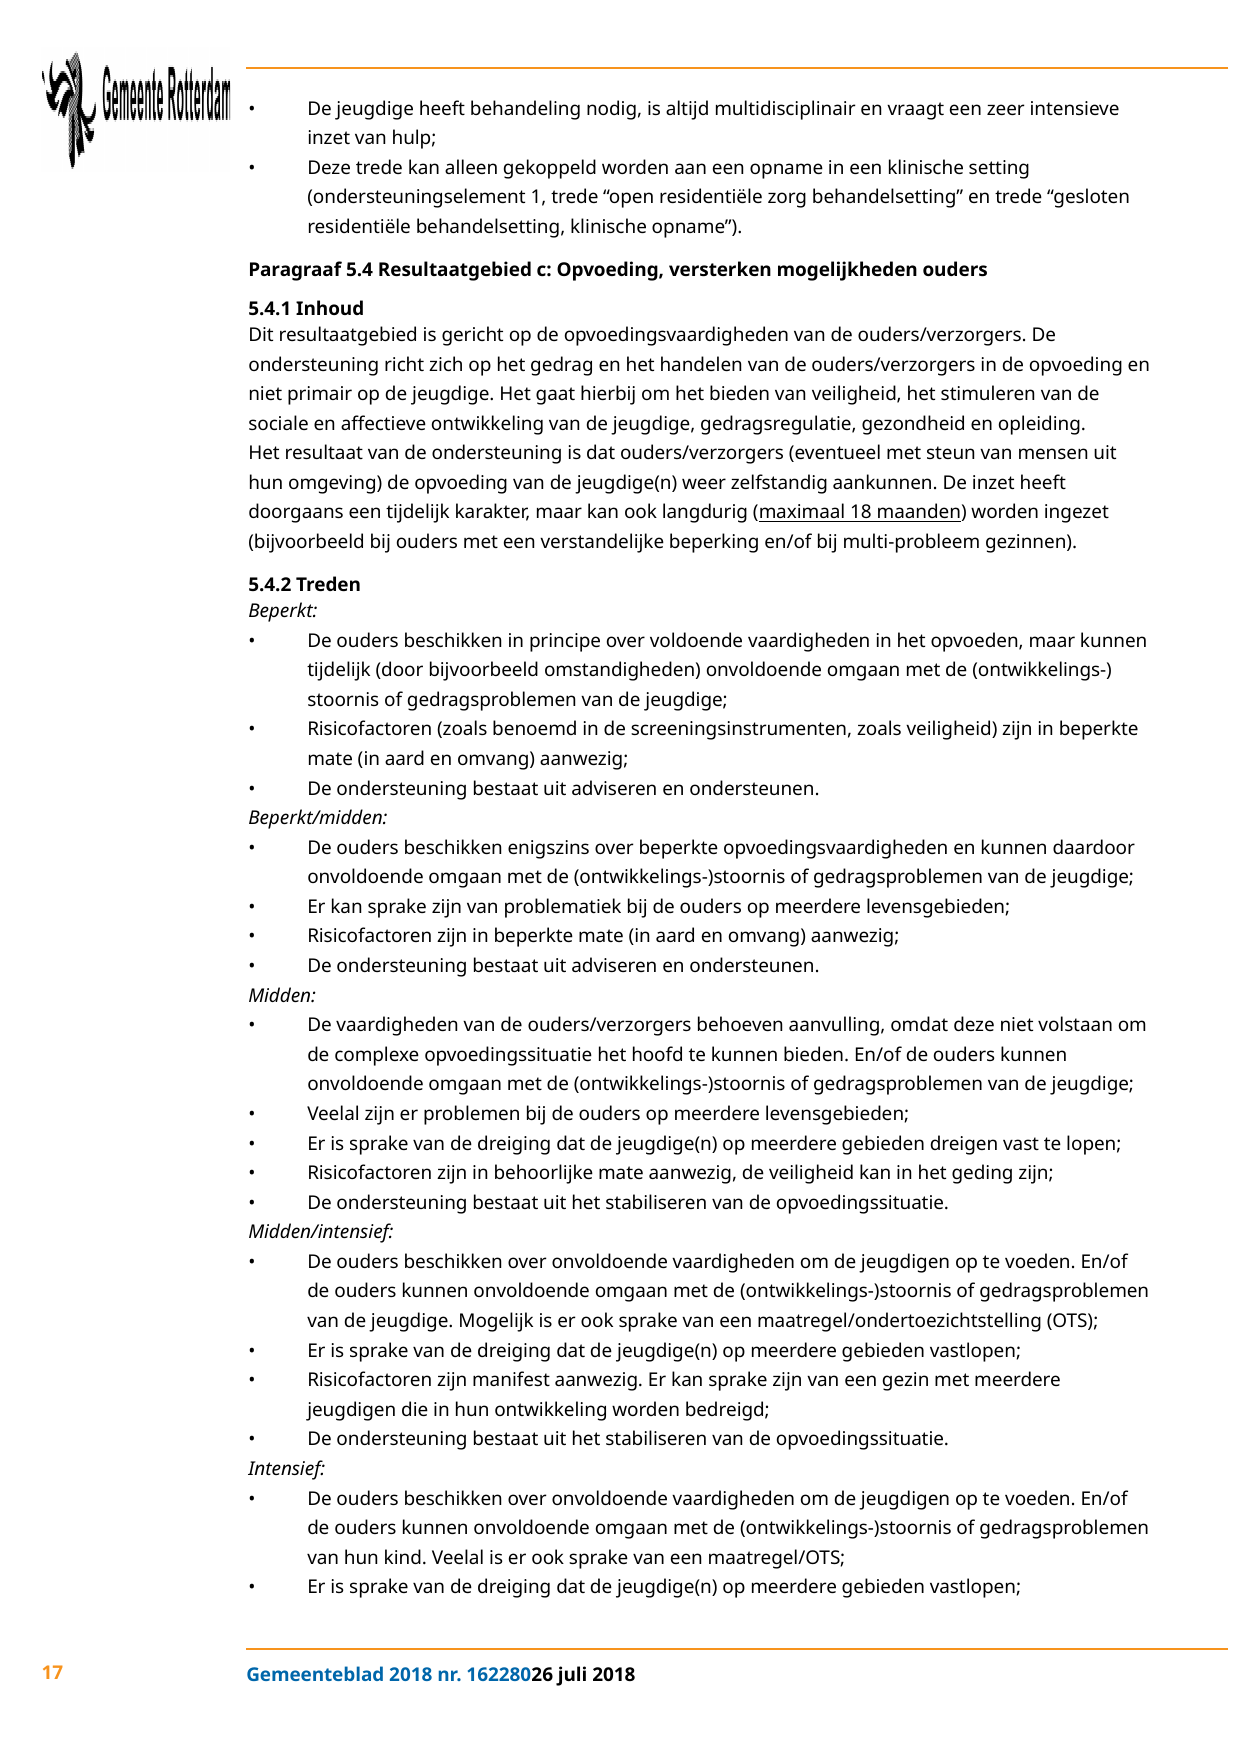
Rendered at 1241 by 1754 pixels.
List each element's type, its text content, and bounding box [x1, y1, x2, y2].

text Het resultaat van de ondersteuning is dat ouders/verzorgers (eventueel met steun van mensen uit hun omgeving) de opvoeding van de jeugdige(n) weer zelfstandig aankunnen. De inzet heeft doorgaans een tijdelijk karakter, maar kan ook langdurig (maximaal 18 maanden) worden ingezet (bijvoorbeeld bij ouders met een verstandelijke beperking en/of bij multi-probleem gezinnen). [248, 439, 1152, 554]
list De vaardigheden van de ouders/verzorgers behoeven aanvulling, omdat deze niet volstaan om de complexe opvoedingssituatie het hoofd te kunnen bieden. En/of de ouders kunnen onvoldoende omgaan met de (ontwikkelings-)stoornis of gedragsproblemen van de jeugdige; [248, 1011, 1152, 1096]
text Beperkt: [248, 597, 1152, 623]
text 5.4.2 Treden [248, 571, 1152, 597]
list Risicofactoren (zoals benoemd in de screeningsinstrumenten, zoals veiligheid) zijn in beperkte mate (in aard en omvang) aanwezig; [248, 716, 1152, 771]
picture [41, 47, 231, 172]
list Er is sprake van de dreiging dat de jeugdige(n) op meerdere gebieden vastlopen; [248, 1573, 1152, 1599]
list Veelal zijn er problemen bij de ouders op meerdere levensgebieden; [248, 1100, 1152, 1126]
list De ondersteuning bestaat uit het stabiliseren van de opvoedingssituatie. [248, 1426, 1152, 1451]
list De ondersteuning bestaat uit adviseren en ondersteunen. [248, 952, 1152, 978]
text Intensief: [248, 1455, 1152, 1481]
text Midden/intensief: [248, 1218, 1152, 1244]
list De ondersteuning bestaat uit het stabiliseren van de opvoedingssituatie. [248, 1189, 1152, 1214]
list Deze trede kan alleen gekoppeld worden aan een opname in een klinische setting (ondersteuningselement 1, trede “open residentiële zorg behandelsetting” en trede “gesloten residentiële behandelsetting, klinische opname”). [248, 154, 1152, 239]
list Risicofactoren zijn manifest aanwezig. Er kan sprake zijn van een gezin met meerdere jeugdigen die in hun ontwikkeling worden bedreigd; [248, 1366, 1152, 1422]
list De ouders beschikken enigszins over beperkte opvoedingsvaardigheden en kunnen daardoor onvoldoende omgaan met de (ontwikkelings-)stoornis of gedragsproblemen van de jeugdige; [248, 834, 1152, 889]
list De jeugdige heeft behandeling nodig, is altijd multidisciplinair en vraagt een zeer intensieve inzet van hulp; [248, 95, 1152, 150]
list De ouders beschikken in principe over voldoende vaardigheden in het opvoeden, maar kunnen tijdelijk (door bijvoorbeeld omstandigheden) onvoldoende omgaan met de (ontwikkelings-) stoornis of gedragsproblemen van de jeugdige; [248, 627, 1152, 712]
list De ouders beschikken over onvoldoende vaardigheden om de jeugdigen op te voeden. En/of de ouders kunnen onvoldoende omgaan met de (ontwikkelings-)stoornis of gedragsproblemen van hun kind. Veelal is er ook sprake van een maatregel/OTS; [248, 1485, 1152, 1569]
text Paragraaf 5.4 Resultaatgebied c: Opvoeding, versterken mogelijkheden ouders [248, 256, 1152, 282]
list Er is sprake van de dreiging dat de jeugdige(n) op meerdere gebieden dreigen vast te lopen; [248, 1130, 1152, 1155]
list Risicofactoren zijn in beperkte mate (in aard en omvang) aanwezig; [248, 923, 1152, 948]
list De ouders beschikken over onvoldoende vaardigheden om de jeugdigen op te voeden. En/of de ouders kunnen onvoldoende omgaan met de (ontwikkelings-)stoornis of gedragsproblemen van de jeugdige. Mogelijk is er ook sprake van een maatregel/ondertoezichtstelling (OTS); [248, 1248, 1152, 1333]
text Midden: [248, 982, 1152, 1007]
text Beperkt/midden: [248, 804, 1152, 830]
text Dit resultaatgebied is gericht op de opvoedingsvaardigheden van de ouders/verzorgers. De ondersteuning richt zich op het gedrag en het handelen van de ouders/verzorgers in de opvoeding en niet primair op de jeugdige. Het gaat hierbij om het bieden van veiligheid, het stimuleren van de sociale en affectieve ontwikkeling van de jeugdige, gedragsregulatie, gezondheid en opleiding. [248, 321, 1152, 436]
text 5.4.1 Inhoud [248, 296, 1152, 321]
list Er kan sprake zijn van problematiek bij de ouders op meerdere levensgebieden; [248, 893, 1152, 919]
list Risicofactoren zijn in behoorlijke mate aanwezig, de veiligheid kan in het geding zijn; [248, 1159, 1152, 1185]
list De ondersteuning bestaat uit adviseren en ondersteunen. [248, 775, 1152, 800]
list Er is sprake van de dreiging dat de jeugdige(n) op meerdere gebieden vastlopen; [248, 1337, 1152, 1362]
